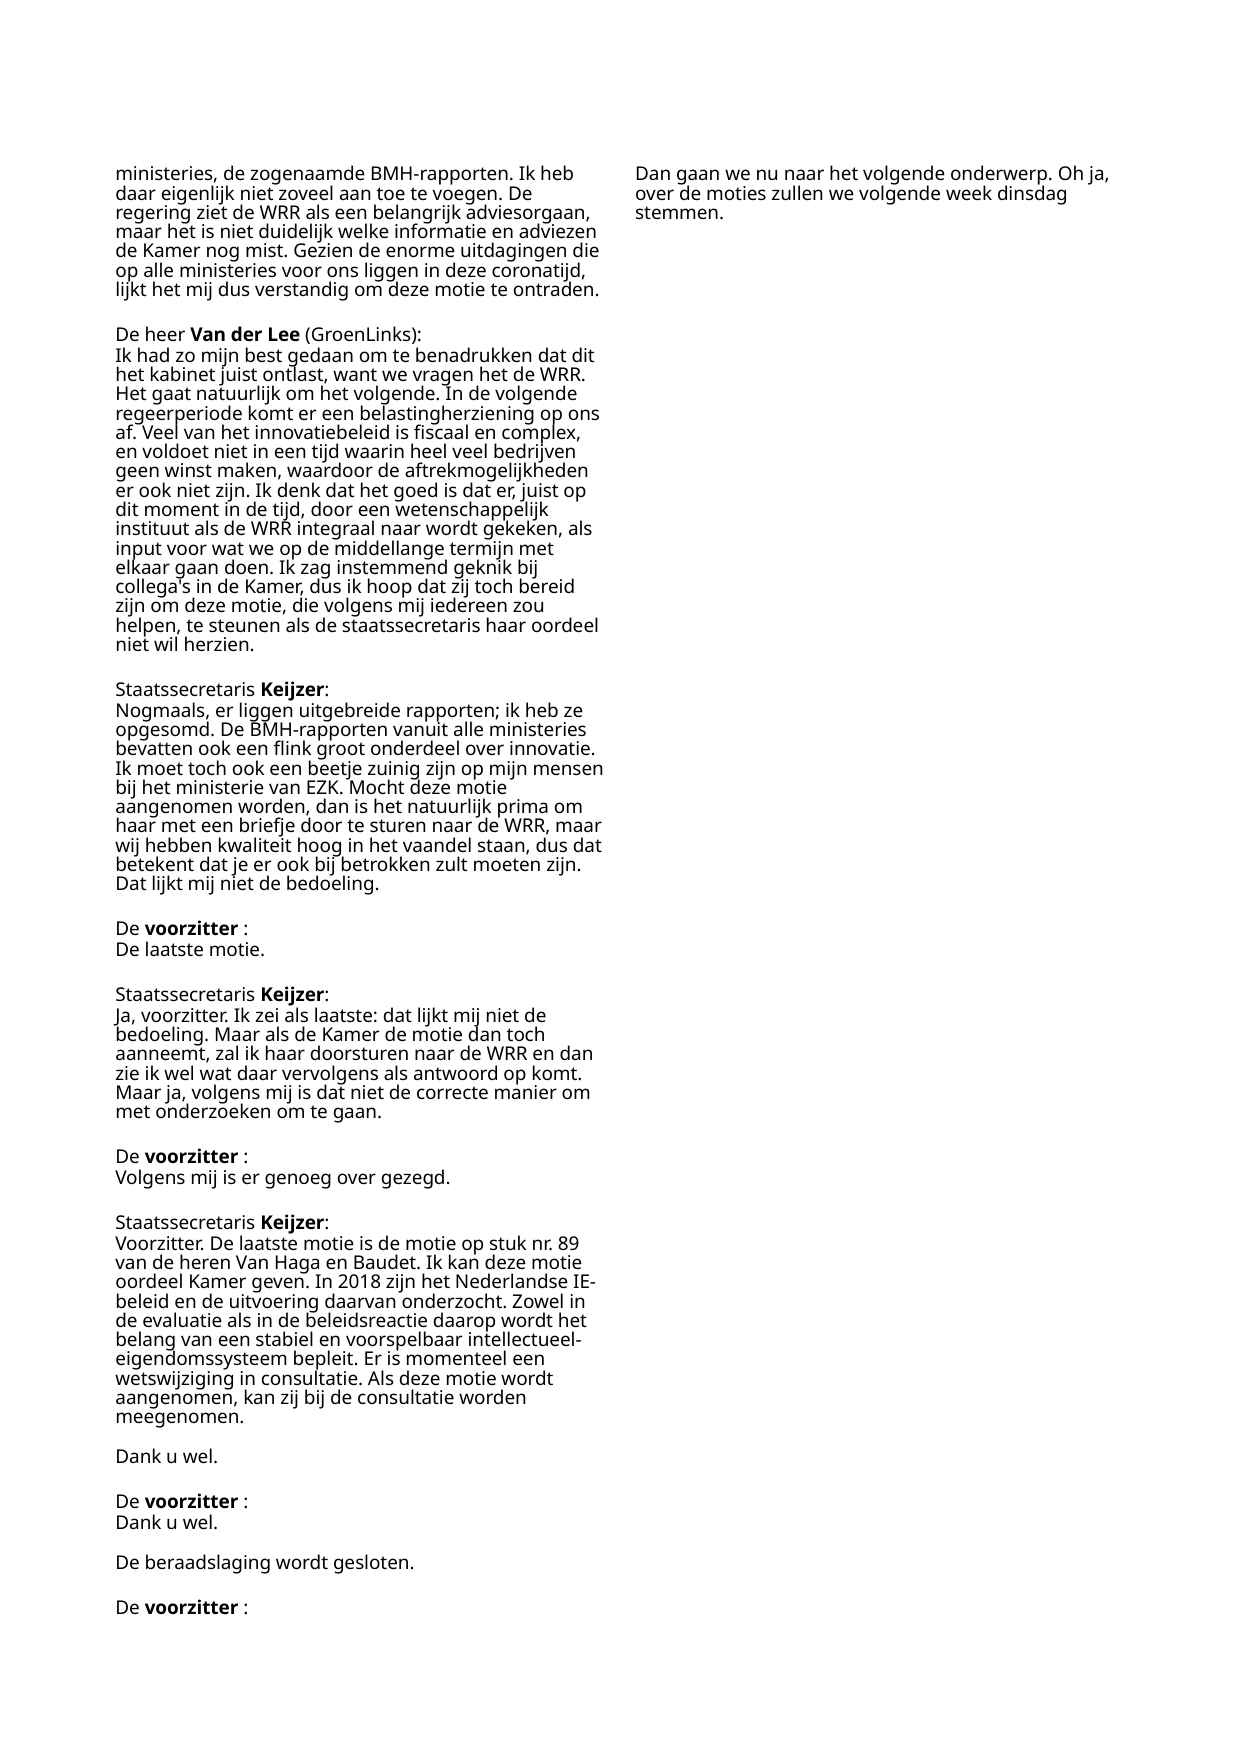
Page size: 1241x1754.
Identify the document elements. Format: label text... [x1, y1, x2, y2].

text De laatste motie. [115, 941, 605, 960]
text Dank u wel. [115, 1514, 605, 1533]
text De beraadslaging wordt gesloten. [115, 1554, 605, 1573]
text Volgens mij is er genoeg over gezegd. [115, 1169, 605, 1188]
text Staatssecretaris Keijzer: [115, 676, 605, 702]
text Ik had zo mijn best gedaan om te benadrukken dat dit het kabinet juist ontlast, want we vragen het de WRR. Het gaat natuurlijk om het volgende. In de volgende regeerperiode komt er een belastingherziening op ons af. Veel van het innovatiebeleid is fiscaal en complex, en voldoet niet in een tijd waarin heel veel bedrijven geen winst maken, waardoor de aftrekmogelijkheden er ook niet zijn. Ik denk dat het goed is dat er, juist op dit moment in de tijd, door een wetenschappelijk instituut als de WRR integraal naar wordt gekeken, als input voor wat we op de middellange termijn met elkaar gaan doen. Ik zag instemmend geknik bij collega's in de Kamer, dus ik hoop dat zij toch bereid zijn om deze motie, die volgens mij iedereen zou helpen, te steunen als de staatssecretaris haar oordeel niet wil herzien. [115, 347, 605, 655]
text Voorzitter. De laatste motie is de motie op stuk nr. 89 van de heren Van Haga en Baudet. Ik kan deze motie oordeel Kamer geven. In 2018 zijn het Nederlandse IE-beleid en de uitvoering daarvan onderzocht. Zowel in de evaluatie als in de beleidsreactie daarop wordt het belang van een stabiel en voorspelbaar intellectueel-eigendomssysteem bepleit. Er is momenteel een wetswijziging in consultatie. Als deze motie wordt aangenomen, kan zij bij de consultatie worden meegenomen. [115, 1235, 605, 1427]
text De voorzitter : [115, 915, 605, 941]
text Dank u wel. [115, 1448, 605, 1467]
text Staatssecretaris Keijzer: [115, 1209, 605, 1235]
text De heer Van der Lee (GroenLinks): [115, 321, 605, 347]
text ministeries, de zogenaamde BMH-rapporten. Ik heb daar eigenlijk niet zoveel aan toe te voegen. De regering ziet de WRR als een belangrijk adviesorgaan, maar het is niet duidelijk welke informatie en adviezen de Kamer nog mist. Gezien de enorme uitdagingen die op alle ministeries voor ons liggen in deze coronatijd, lijkt het mij dus verstandig om deze motie te ontraden. [115, 165, 605, 300]
text De voorzitter : [115, 1594, 605, 1620]
text Nogmaals, er liggen uitgebreide rapporten; ik heb ze opgesomd. De BMH-rapporten vanuit alle ministeries bevatten ook een flink groot onderdeel over innovatie. Ik moet toch ook een beetje zuinig zijn op mijn mensen bij het ministerie van EZK. Mocht deze motie aangenomen worden, dan is het natuurlijk prima om haar met een briefje door te sturen naar de WRR, maar wij hebben kwaliteit hoog in het vaandel staan, dus dat betekent dat je er ook bij betrokken zult moeten zijn. Dat lijkt mij niet de bedoeling. [115, 702, 605, 894]
text De voorzitter : [115, 1488, 605, 1514]
text Ja, voorzitter. Ik zei als laatste: dat lijkt mij niet de bedoeling. Maar als de Kamer de motie dan toch aanneemt, zal ik haar doorsturen naar de WRR en dan zie ik wel wat daar vervolgens als antwoord op komt. Maar ja, volgens mij is dat niet de correcte manier om met onderzoeken om te gaan. [115, 1007, 605, 1122]
text De voorzitter : [115, 1143, 605, 1169]
text Staatssecretaris Keijzer: [115, 981, 605, 1007]
text Dan gaan we nu naar het volgende onderwerp. Oh ja, over de moties zullen we volgende week dinsdag stemmen. [635, 165, 1125, 223]
